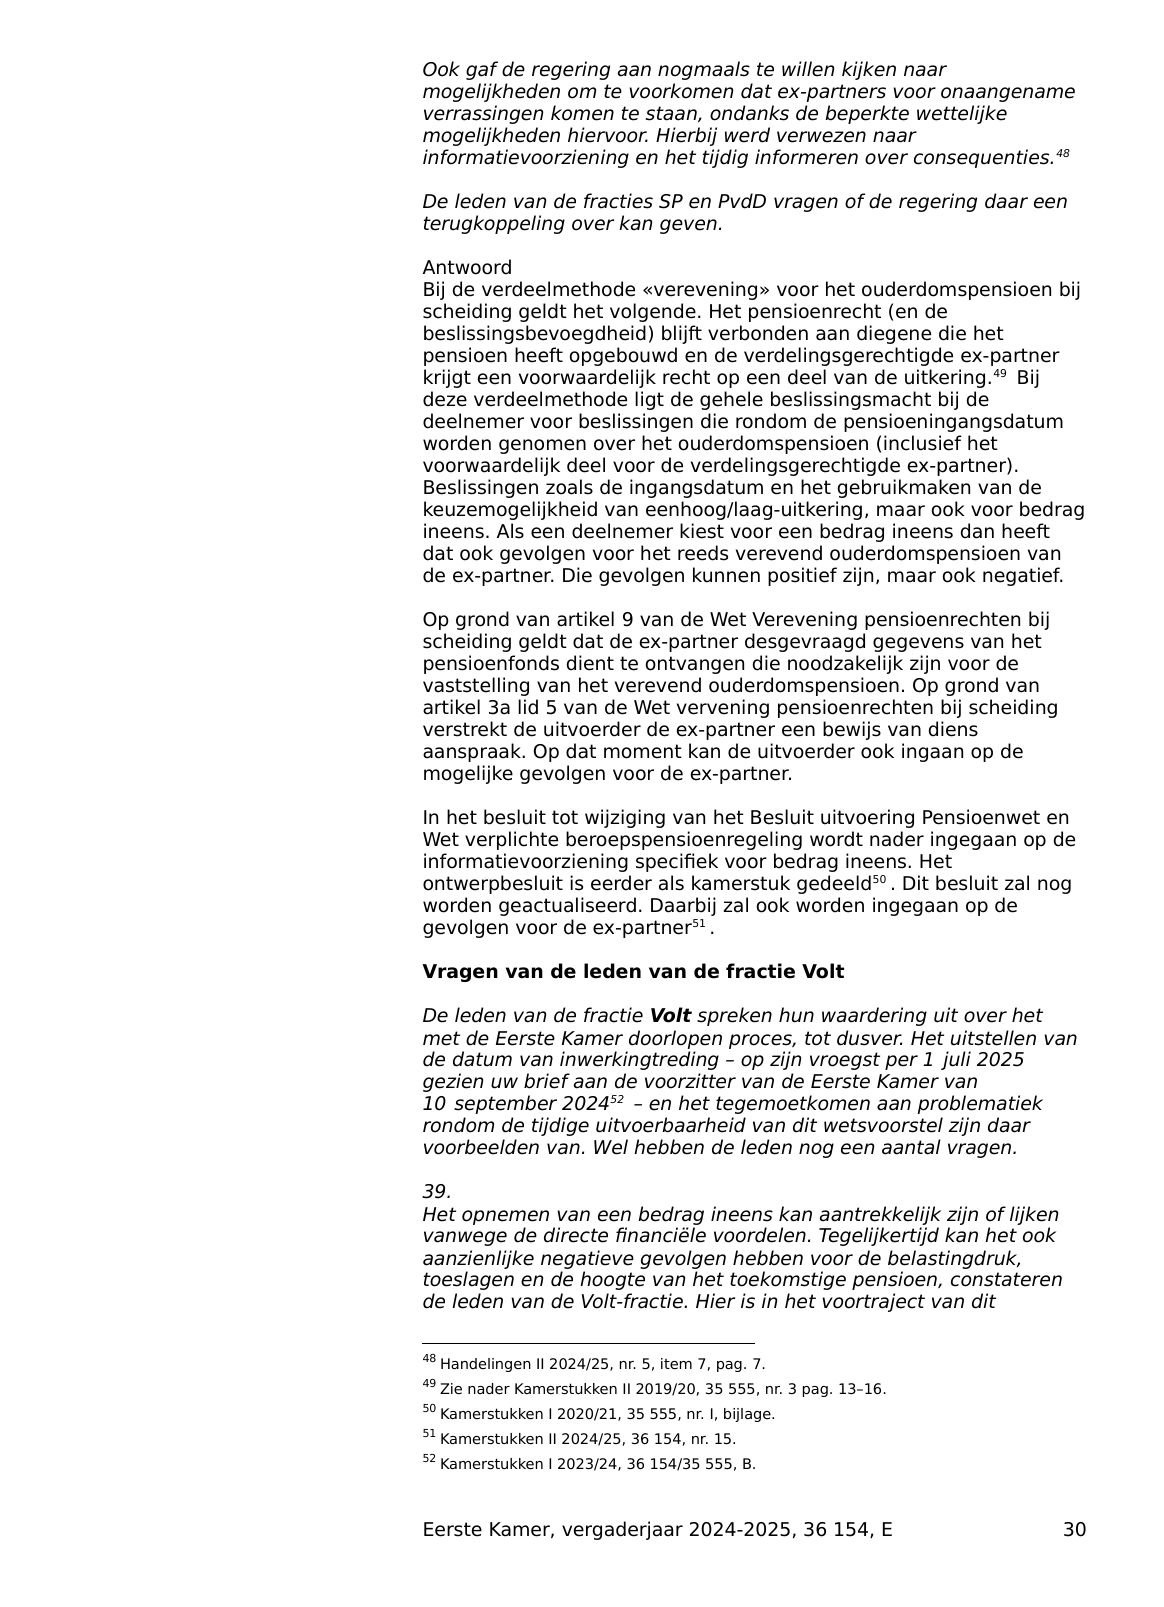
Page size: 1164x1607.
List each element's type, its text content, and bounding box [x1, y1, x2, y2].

text Bij de verdeelmethode «verevening» voor het ouderdomspensioen bij scheiding geldt het volgende. Het pensioenrecht (en de beslissingsbevoegdheid) blijft verbonden aan diegene die het pensioen heeft opgebouwd en de verdelingsgerechtigde ex-partner krijgt een voorwaardelijk recht op een deel van de uitkering. Bij deze verdeelmethode ligt de gehele beslissingsmacht bij de deelnemer voor beslissingen die rondom de pensioeningangsdatum worden genomen over het ouderdomspensioen (inclusief het voorwaardelijk deel voor de verdelingsgerechtigde ex-partner). Beslissingen zoals de ingangsdatum en het gebruikmaken van de keuzemogelijkheid van eenhoog/laag-uitkering, maar ook voor bedrag ineens. Als een deelnemer kiest voor een bedrag ineens dan heeft dat ook gevolgen voor het reeds verevend ouderdomspensioen van de ex-partner. Die gevolgen kunnen positief zijn, maar ook negatief. [422, 279, 1087, 587]
text De leden van de fracties SP en PvdD vragen of de regering daar een terugkoppeling over kan geven. [422, 191, 1087, 235]
text Handelingen II 2024/25, nr. 5, item 7, pag. 7. [422, 1352, 1087, 1374]
text Antwoord [422, 257, 1087, 279]
text Kamerstukken II 2024/25, 36 154, nr. 15. [422, 1427, 1087, 1449]
text Ook gaf de regering aan nogmaals te willen kijken naar mogelijkheden om te voorkomen dat ex-partners voor onaangename verrassingen komen te staan, ondanks de beperkte wettelijke mogelijkheden hiervoor. Hierbij werd verwezen naar informatievoorziening en het tijdig informeren over consequenties. [422, 59, 1087, 169]
text De leden van de fractie Volt spreken hun waardering uit over het met de Eerste Kamer doorlopen proces, tot dusver. Het uitstellen van de datum van inwerkingtreding – op zijn vroegst per 1 juli 2025 gezien uw brief aan de voorzitter van de Eerste Kamer van 10 september 2024 – en het tegemoetkomen aan problematiek rondom de tijdige uitvoerbaarheid van dit wetsvoorstel zijn daar voorbeelden van. Wel hebben de leden nog een aantal vragen. [422, 1005, 1087, 1159]
text Zie nader Kamerstukken II 2019/20, 35 555, nr. 3 pag. 13–16. [422, 1377, 1087, 1399]
text In het besluit tot wijziging van het Besluit uitvoering Pensioenwet en Wet verplichte beroepspensioenregeling wordt nader ingegaan op de informatievoorziening specifiek voor bedrag ineens. Het ontwerpbesluit is eerder als kamerstuk gedeeld. Dit besluit zal nog worden geactualiseerd. Daarbij zal ook worden ingegaan op de gevolgen voor de ex-partner. [422, 807, 1087, 939]
subtitle Vragen van de leden van de fractie Volt [422, 961, 1087, 983]
text Kamerstukken I 2020/21, 35 555, nr. I, bijlage. [422, 1402, 1087, 1424]
text 39. [422, 1181, 1087, 1203]
text Kamerstukken I 2023/24, 36 154/35 555, B. [422, 1452, 1087, 1474]
text Op grond van artikel 9 van de Wet Verevening pensioenrechten bij scheiding geldt dat de ex-partner desgevraagd gegevens van het pensioenfonds dient te ontvangen die noodzakelijk zijn voor de vaststelling van het verevend ouderdomspensioen. Op grond van artikel 3a lid 5 van de Wet vervening pensioenrechten bij scheiding verstrekt de uitvoerder de ex-partner een bewijs van diens aanspraak. Op dat moment kan de uitvoerder ook ingaan op de mogelijke gevolgen voor de ex-partner. [422, 609, 1087, 785]
text Het opnemen van een bedrag ineens kan aantrekkelijk zijn of lijken vanwege de directe financiële voordelen. Tegelijkertijd kan het ook aanzienlijke negatieve gevolgen hebben voor de belastingdruk, toeslagen en de hoogte van het toekomstige pensioen, constateren de leden van de Volt-fractie. Hier is in het voortraject van dit [422, 1203, 1087, 1313]
